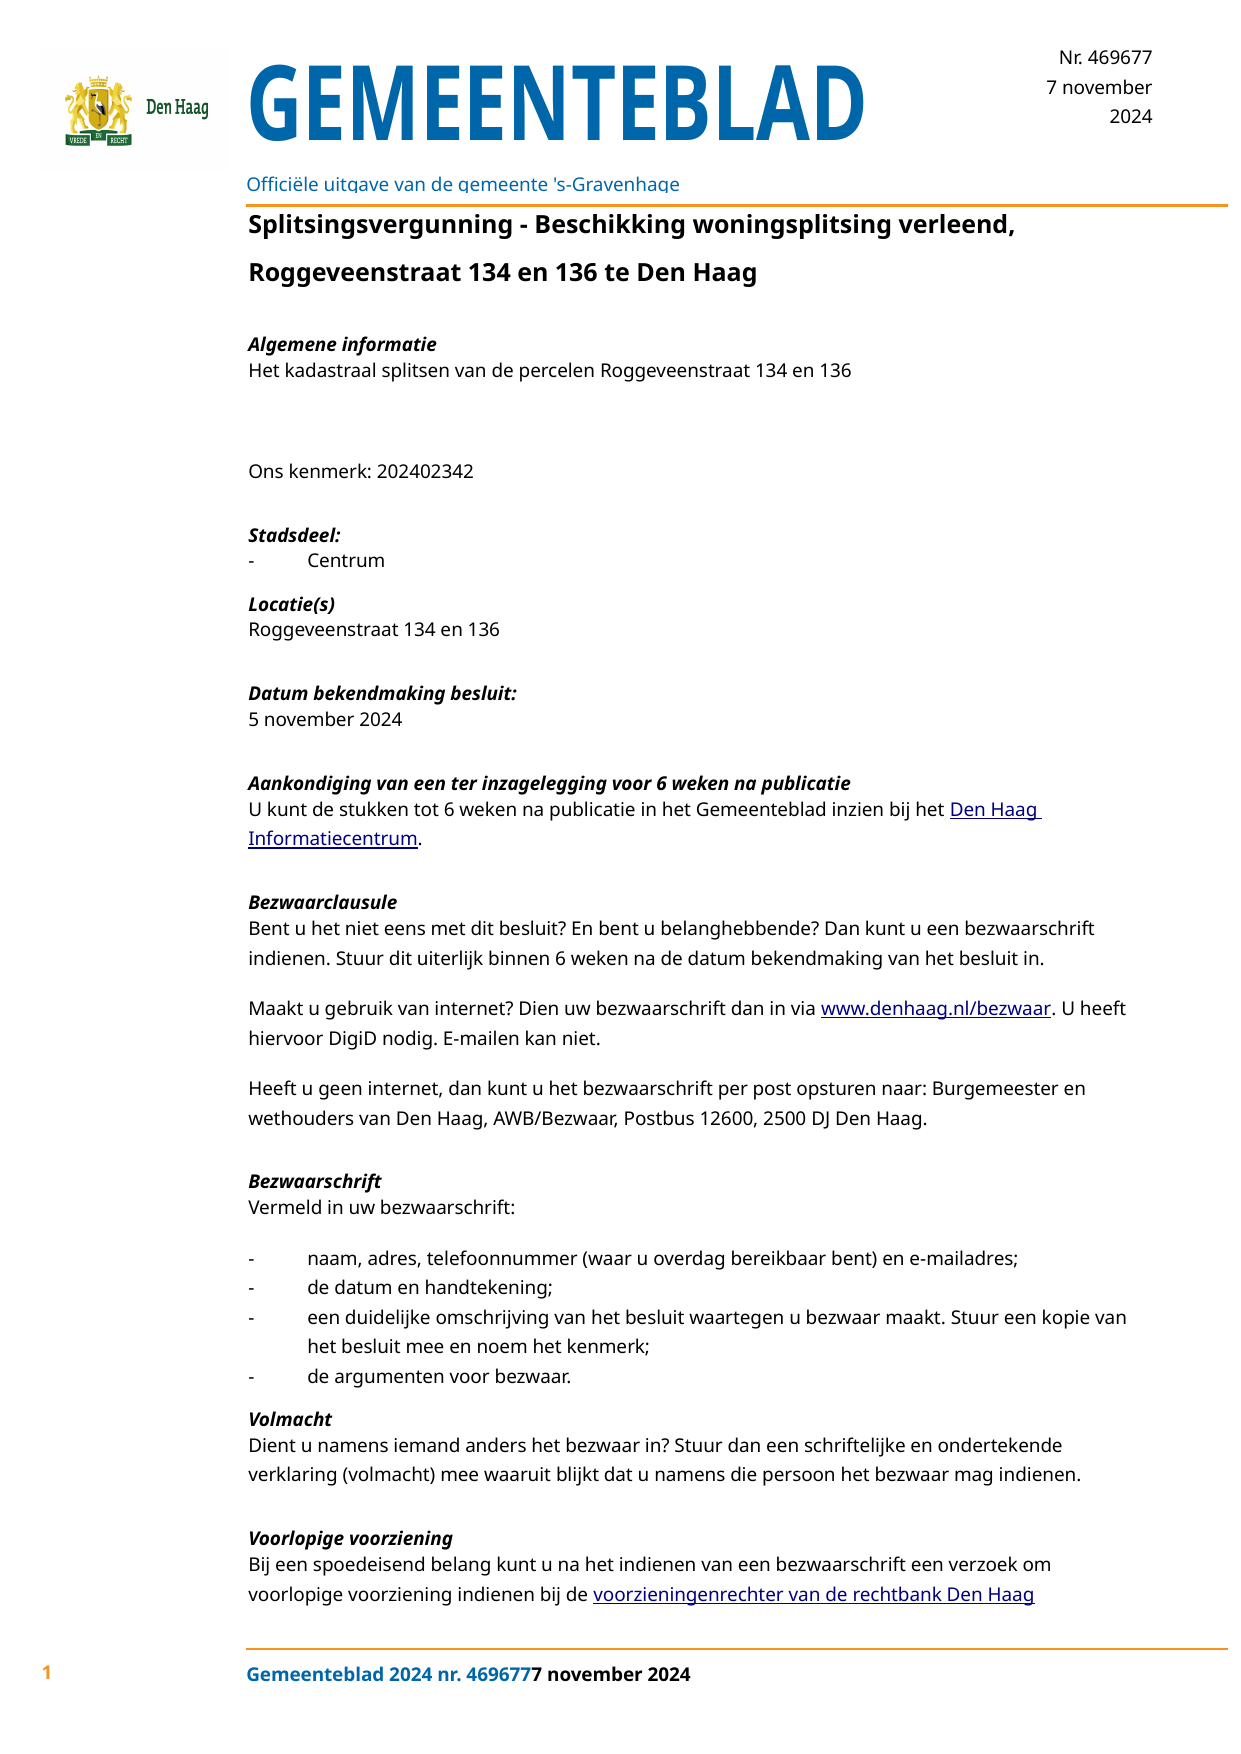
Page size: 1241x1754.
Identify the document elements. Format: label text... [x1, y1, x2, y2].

text U kunt de stukken tot 6 weken na publicatie in het Gemeenteblad inzien bij het Den Haag Informatiecentrum. [248, 796, 1152, 851]
text Heeft u geen internet, dan kunt u het bezwaarschrift per post opsturen naar: Burgemeester en wethouders van Den Haag, AWB/Bezwaar, Postbus 12600, 2500 DJ Den Haag. [248, 1075, 1152, 1131]
list Centrum [248, 548, 1152, 573]
list de datum en handtekening; [248, 1274, 1152, 1300]
text Roggeveenstraat 134 en 136 [248, 617, 1152, 642]
text Bij een spoedeisend belang kunt u na het indienen van een bezwaarschrift een verzoek om voorlopige voorziening indienen bij de voorzieningenrechter van de rechtbank Den Haag [248, 1551, 1152, 1607]
text Vermeld in uw bezwaarschrift: [248, 1194, 1152, 1220]
list de argumenten voor bezwaar. [248, 1363, 1152, 1389]
text Splitsingsvergunning - Beschikking woningsplitsing verleend, Roggeveenstraat 134 en 136 te Den Haag [248, 207, 1152, 288]
text Het kadastraal splitsen van de percelen Roggeveenstraat 134 en 136 [248, 357, 1152, 383]
text Voorlopige voorziening [248, 1526, 1152, 1551]
text Bezwaarclausule [248, 889, 1152, 915]
text Datum bekendmaking besluit: [248, 681, 1152, 706]
picture [41, 47, 231, 172]
text Aankondiging van een ter inzagelegging voor 6 weken na publicatie [248, 770, 1152, 796]
text Locatie(s) [248, 591, 1152, 617]
text Stadsdeel: [248, 522, 1152, 548]
text Maakt u gebruik van internet? Dien uw bezwaarschrift dan in via www.denhaag.nl/bezwaar. U heeft hiervoor DigiD nodig. E-mailen kan niet. [248, 995, 1152, 1051]
text 5 november 2024 [248, 706, 1152, 732]
text Bezwaarschrift [248, 1169, 1152, 1194]
text Dient u namens iemand anders het bezwaar in? Stuur dan een schriftelijke en ondertekende verklaring (volmacht) mee waaruit blijkt dat u namens die persoon het bezwaar mag indienen. [248, 1432, 1152, 1487]
text Volmacht [248, 1406, 1152, 1432]
list een duidelijke omschrijving van het besluit waartegen u bezwaar maakt. Stuur een kopie van het besluit mee en noem het kenmerk; [248, 1304, 1152, 1359]
text Ons kenmerk: 202402342 [248, 458, 1152, 484]
list naam, adres, telefoonnummer (waar u overdag bereikbaar bent) en e-mailadres; [248, 1245, 1152, 1271]
text Bent u het niet eens met dit besluit? En bent u belanghebbende? Dan kunt u een bezwaarschrift indienen. Stuur dit uiterlijk binnen 6 weken na de datum bekendmaking van het besluit in. [248, 915, 1152, 971]
text Algemene informatie [248, 331, 1152, 357]
